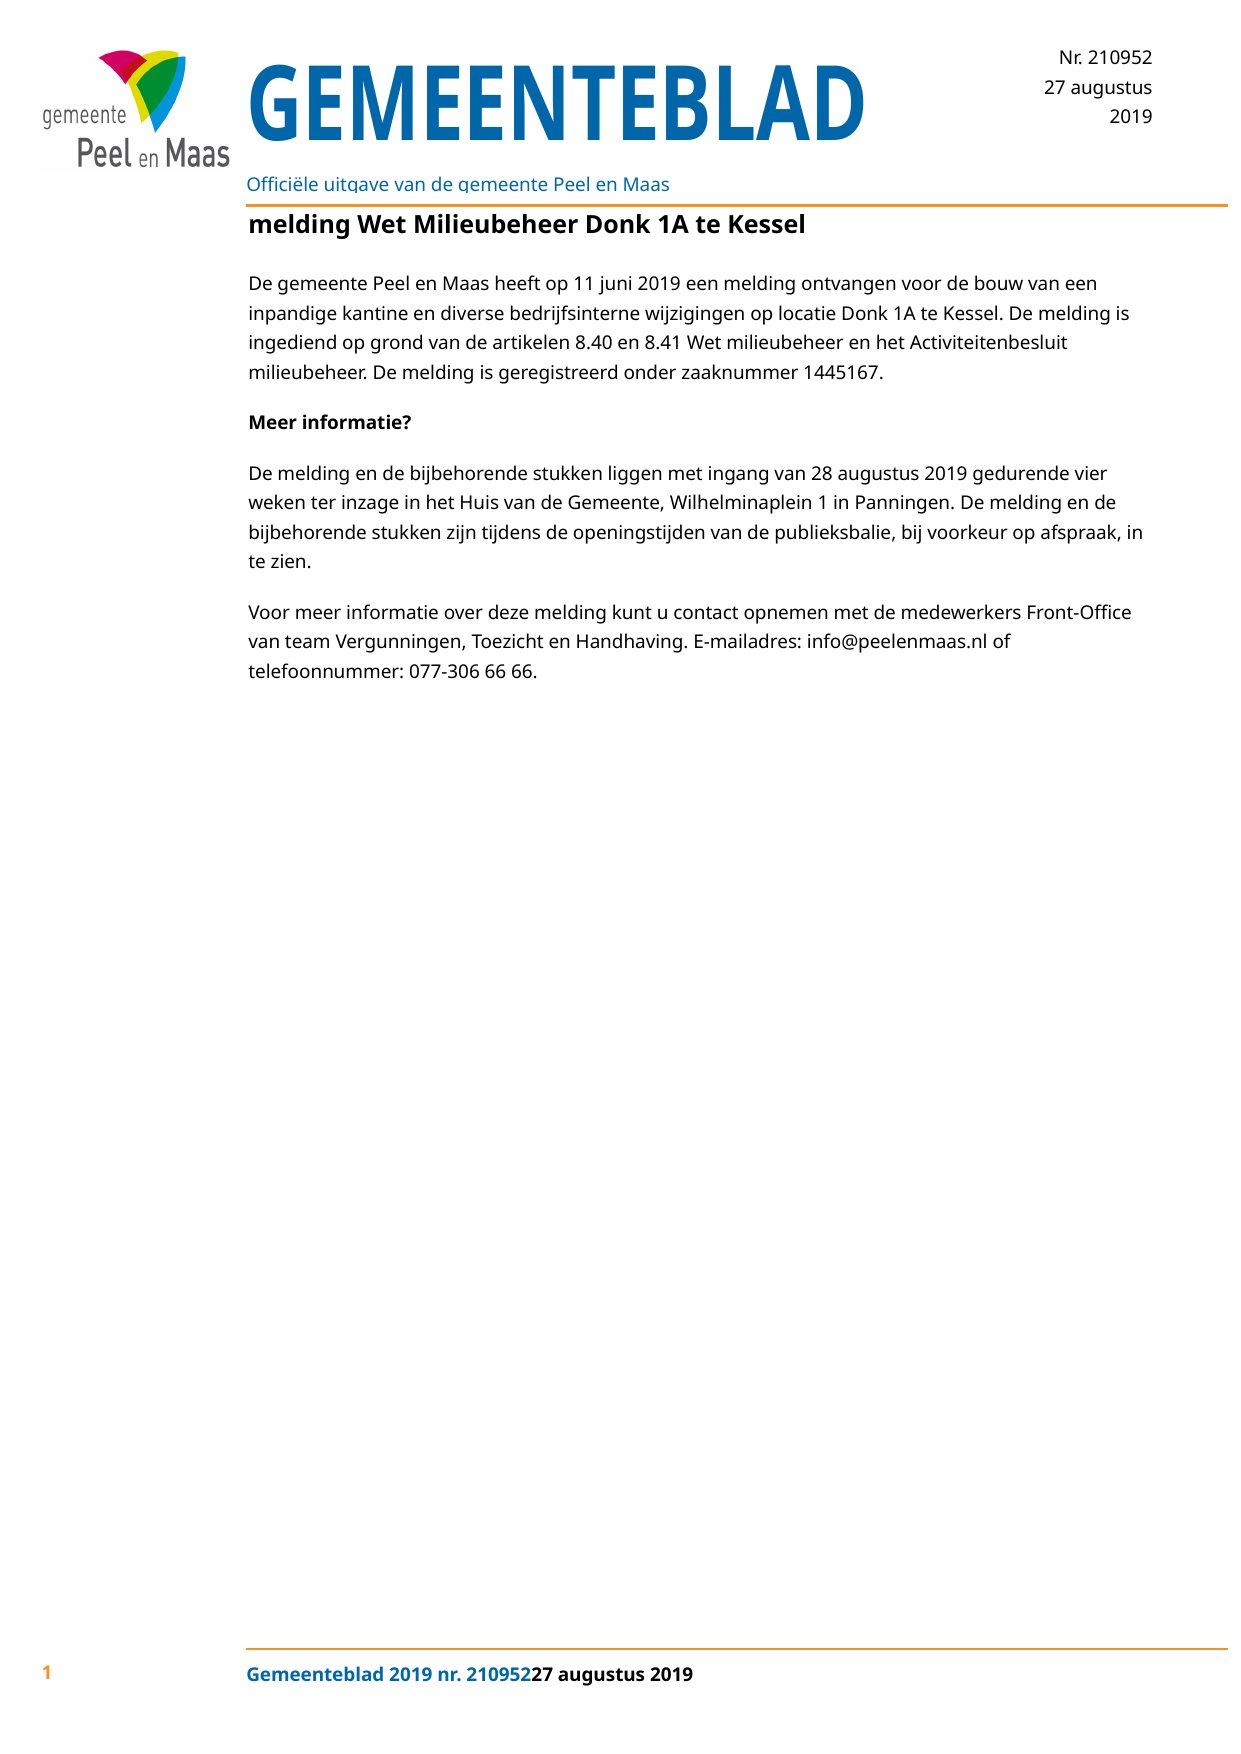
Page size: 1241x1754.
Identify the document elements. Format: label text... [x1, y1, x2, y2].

text Voor meer informatie over deze melding kunt u contact opnemen met de medewerkers Front-Office van team Vergunningen, Toezicht en Handhaving. E-mailadres: info@peelenmaas.nl of telefoonnummer: 077-306 66 66. [248, 599, 1152, 684]
text Meer informatie? [248, 409, 1152, 435]
text De gemeente Peel en Maas heeft op 11 juni 2019 een melding ontvangen voor de bouw van een inpandige kantine en diverse bedrijfsinterne wijzigingen op locatie Donk 1A te Kessel. De melding is ingediend op grond van de artikelen 8.40 en 8.41 Wet milieubeheer en het Activiteitenbesluit milieubeheer. De melding is geregistreerd onder zaaknummer 1445167. [248, 270, 1152, 385]
text melding Wet Milieubeheer Donk 1A te Kessel [248, 207, 1152, 241]
text De melding en de bijbehorende stukken liggen met ingang van 28 augustus 2019 gedurende vier weken ter inzage in het Huis van de Gemeente, Wilhelminaplein 1 in Panningen. De melding en de bijbehorende stukken zijn tijdens de openingstijden van de publieksbalie, bij voorkeur op afspraak, in te zien. [248, 460, 1152, 574]
picture [41, 47, 231, 172]
